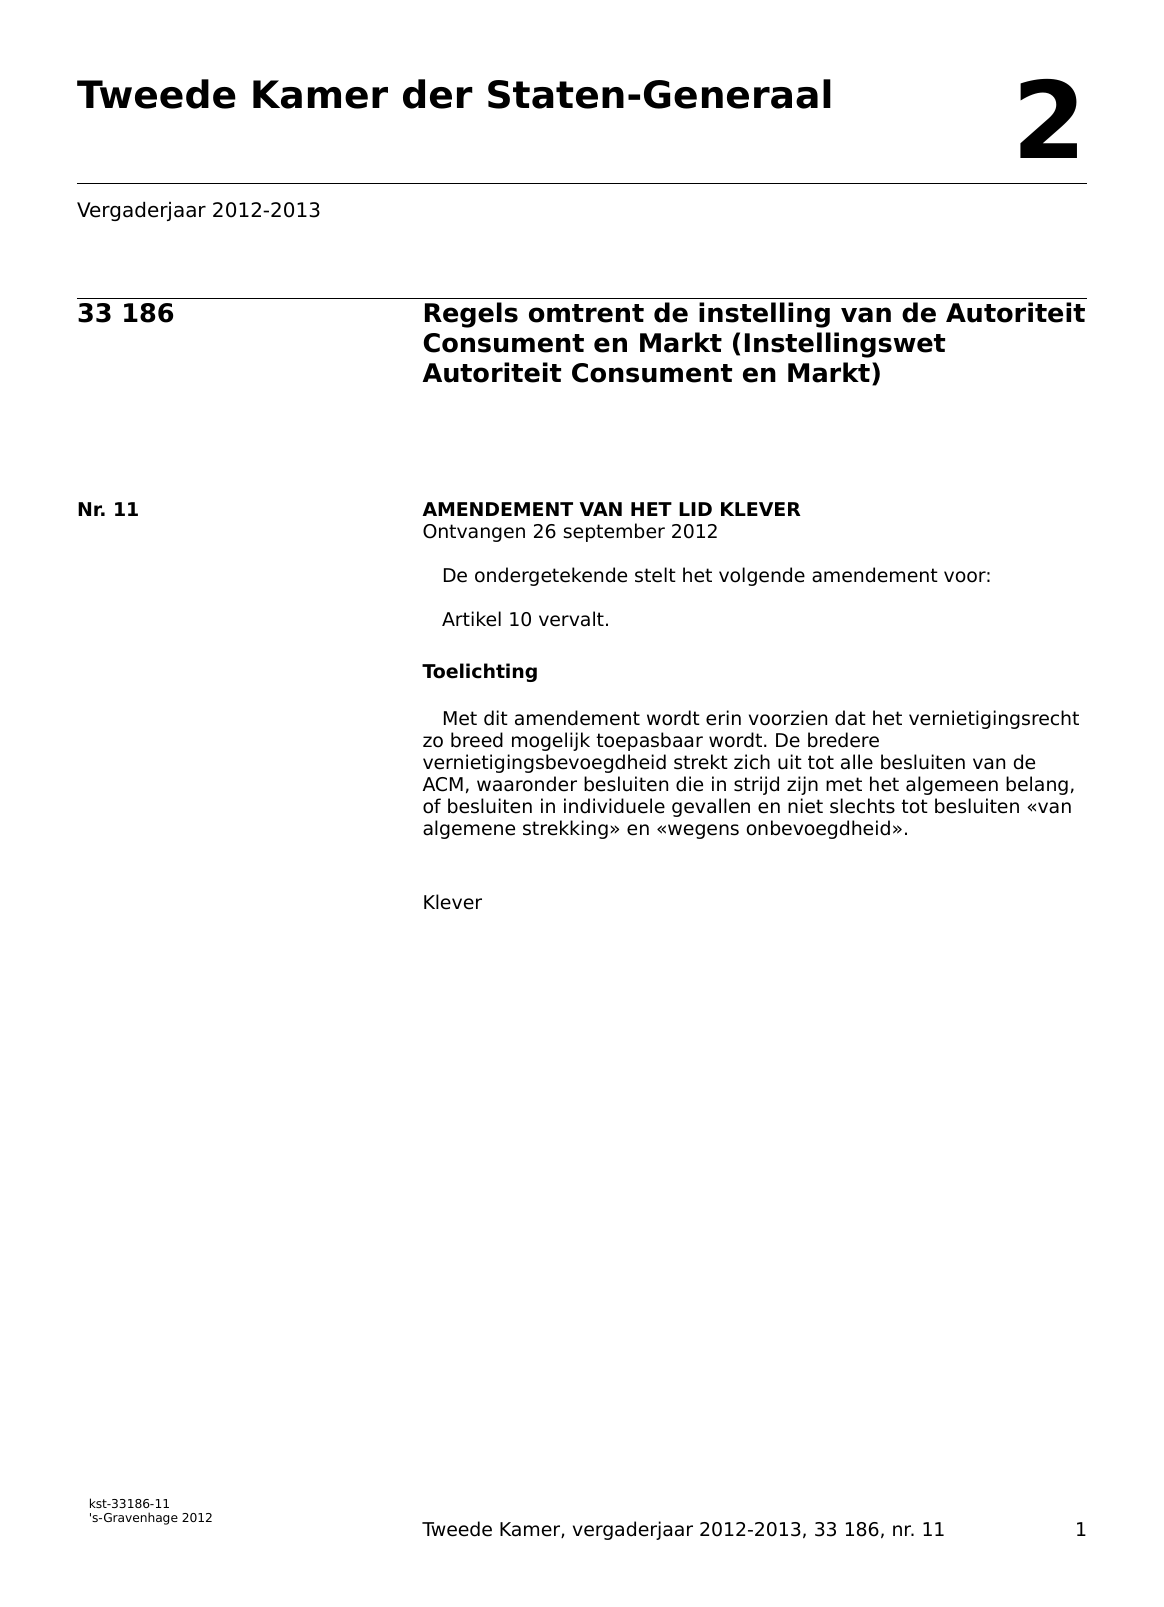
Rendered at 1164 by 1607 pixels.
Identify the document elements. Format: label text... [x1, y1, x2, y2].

text 's-Gravenhage 2012 [88, 1511, 323, 1525]
text Klever [422, 870, 1087, 914]
subtitle 33 186 Regels omtrent de instelling van de Autoriteit Consument en Markt (Instellingswet Autoriteit Consument en Markt) [77, 299, 1087, 388]
table_header Tweede Kamer der Staten-Generaal [77, 59, 886, 183]
text kst-33186-11 [88, 1497, 323, 1511]
text Ontvangen 26 september 2012 [422, 521, 1087, 543]
text Artikel 10 vervalt. [422, 609, 1087, 631]
table_cell Vergaderjaar 2012-2013 [77, 184, 1087, 298]
subtitle Nr. 11 AMENDEMENT VAN HET LID KLEVER [77, 499, 1087, 521]
subtitle Toelichting [422, 661, 1087, 683]
text Met dit amendement wordt erin voorzien dat het vernietigingsrecht zo breed mogelijk toepasbaar wordt. De bredere vernietigingsbevoegdheid strekt zich uit tot alle besluiten van de ACM, waaronder besluiten die in strijd zijn met het algemeen belang, of besluiten in individuele gevallen en niet slechts tot besluiten «van algemene strekking» en «wegens onbevoegdheid». [422, 708, 1087, 840]
table_header 2 [886, 59, 1087, 183]
text De ondergetekende stelt het volgende amendement voor: [422, 565, 1087, 587]
